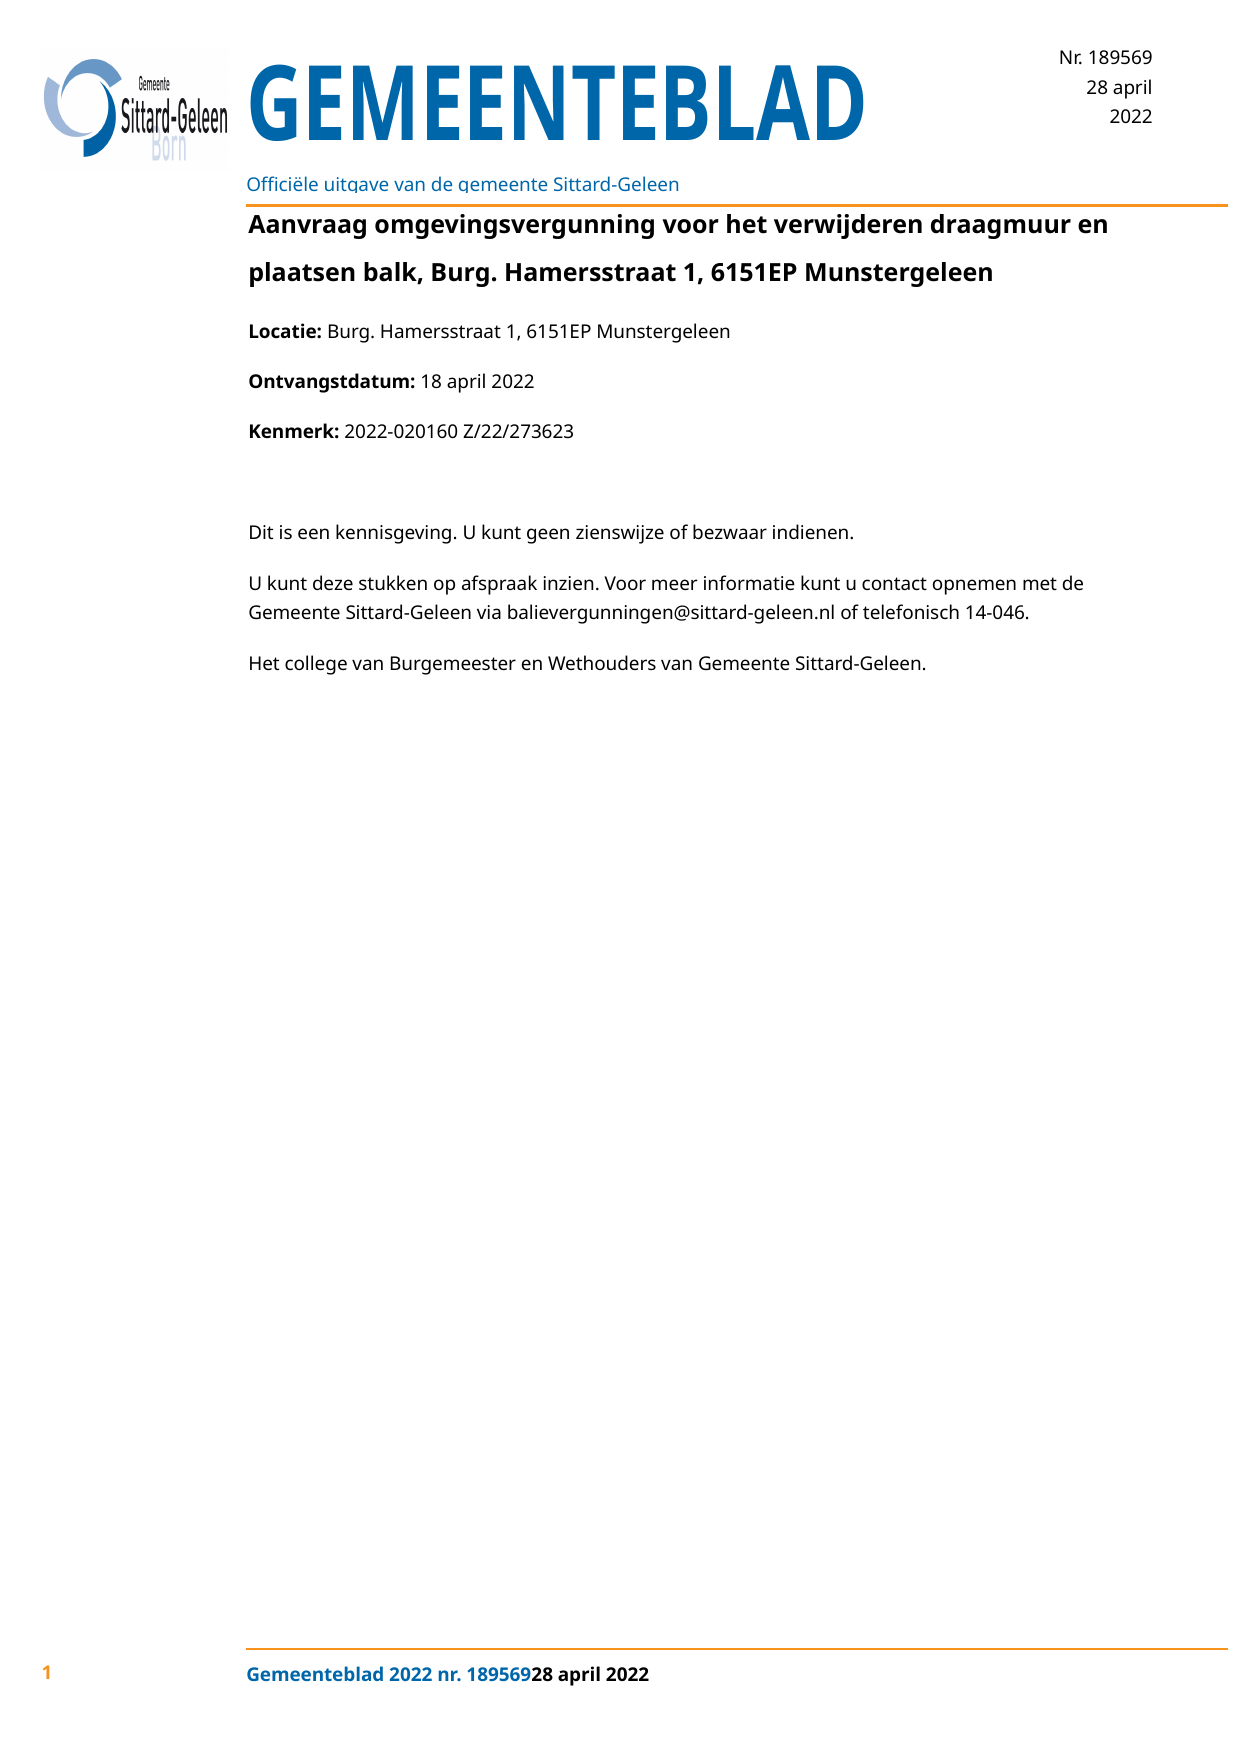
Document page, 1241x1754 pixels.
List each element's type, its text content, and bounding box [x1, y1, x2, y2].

text Locatie: Burg. Hamersstraat 1, 6151EP Munstergeleen [248, 318, 1152, 344]
text Het college van Burgemeester en Wethouders van Gemeente Sittard-Geleen. [248, 650, 1152, 676]
text Aanvraag omgevingsvergunning voor het verwijderen draagmuur en plaatsen balk, Burg. Hamersstraat 1, 6151EP Munstergeleen [248, 207, 1152, 288]
text Dit is een kennisgeving. U kunt geen zienswijze of bezwaar indienen. [248, 519, 1152, 545]
picture [41, 47, 231, 172]
text U kunt deze stukken op afspraak inzien. Voor meer informatie kunt u contact opnemen met de Gemeente Sittard-Geleen via balievergunningen@sittard-geleen.nl of telefonisch 14-046. [248, 570, 1152, 625]
text Ontvangstdatum: 18 april 2022 [248, 368, 1152, 394]
text Kenmerk: 2022-020160 Z/22/273623 [248, 419, 1152, 444]
